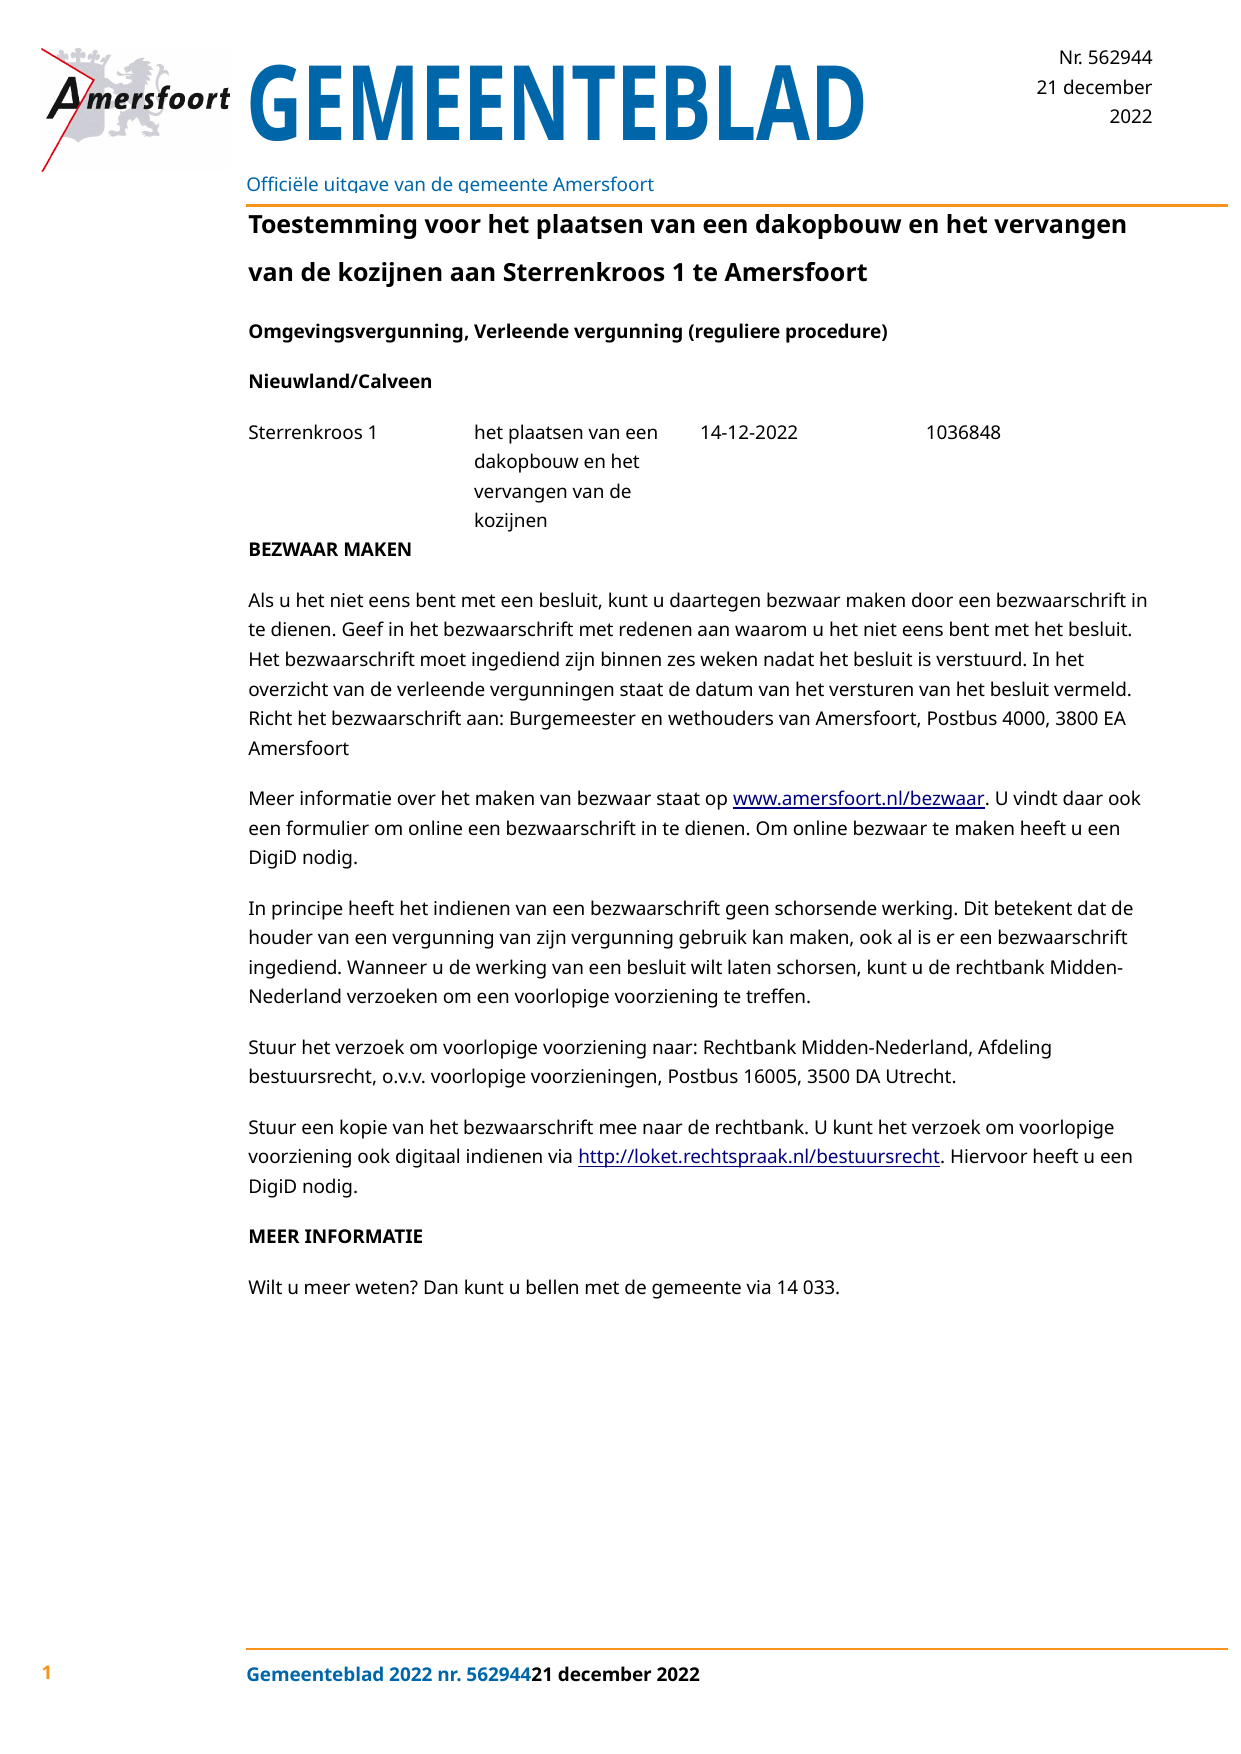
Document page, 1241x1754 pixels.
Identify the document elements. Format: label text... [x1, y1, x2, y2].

table_header Sterrenkroos 1 [248, 419, 474, 533]
text In principe heeft het indienen van een bezwaarschrift geen schorsende werking. Dit betekent dat de houder van een vergunning van zijn vergunning gebruik kan maken, ook al is er een bezwaarschrift ingediend. Wanneer u de werking van een besluit wilt laten schorsen, kunt u de rechtbank Midden-Nederland verzoeken om een voorlopige voorziening te treffen. [248, 895, 1152, 1009]
text BEZWAAR MAKEN [248, 537, 1152, 562]
text Omgevingsvergunning, Verleende vergunning (reguliere procedure) [248, 318, 1152, 344]
text MEER INFORMATIE [248, 1224, 1152, 1249]
text Als u het niet eens bent met een besluit, kunt u daartegen bezwaar maken door een bezwaarschrift in te dienen. Geef in het bezwaarschrift met redenen aan waarom u het niet eens bent met het besluit. Het bezwaarschrift moet ingediend zijn binnen zes weken nadat het besluit is verstuurd. In het overzicht van de verleende vergunningen staat de datum van het versturen van het besluit vermeld. Richt het bezwaarschrift aan: Burgemeester en wethouders van Amersfoort, Postbus 4000, 3800 EA Amersfoort [248, 587, 1152, 761]
text Stuur een kopie van het bezwaarschrift mee naar de rechtbank. U kunt het verzoek om voorlopige voorziening ook digitaal indienen via http://loket.rechtspraak.nl/bestuursrecht. Hiervoor heeft u een DigiD nodig. [248, 1114, 1152, 1199]
table_header het plaatsen van een dakopbouw en het vervangen van de kozijnen [474, 419, 700, 533]
text Toestemming voor het plaatsen van een dakopbouw en het vervangen van de kozijnen aan Sterrenkroos 1 te Amersfoort [248, 207, 1152, 288]
table_header 1036848 [926, 419, 1152, 533]
text Stuur het verzoek om voorlopige voorziening naar: Rechtbank Midden-Nederland, Afdeling bestuursrecht, o.v.v. voorlopige voorzieningen, Postbus 16005, 3500 DA Utrecht. [248, 1034, 1152, 1089]
text Meer informatie over het maken van bezwaar staat op www.amersfoort.nl/bezwaar. U vindt daar ook een formulier om online een bezwaarschrift in te dienen. Om online bezwaar te maken heeft u een DigiD nodig. [248, 785, 1152, 870]
table_header 14-12-2022 [700, 419, 926, 533]
text Wilt u meer weten? Dan kunt u bellen met de gemeente via 14 033. [248, 1274, 1152, 1300]
picture [41, 47, 231, 172]
text Nieuwland/Calveen [248, 368, 1152, 394]
